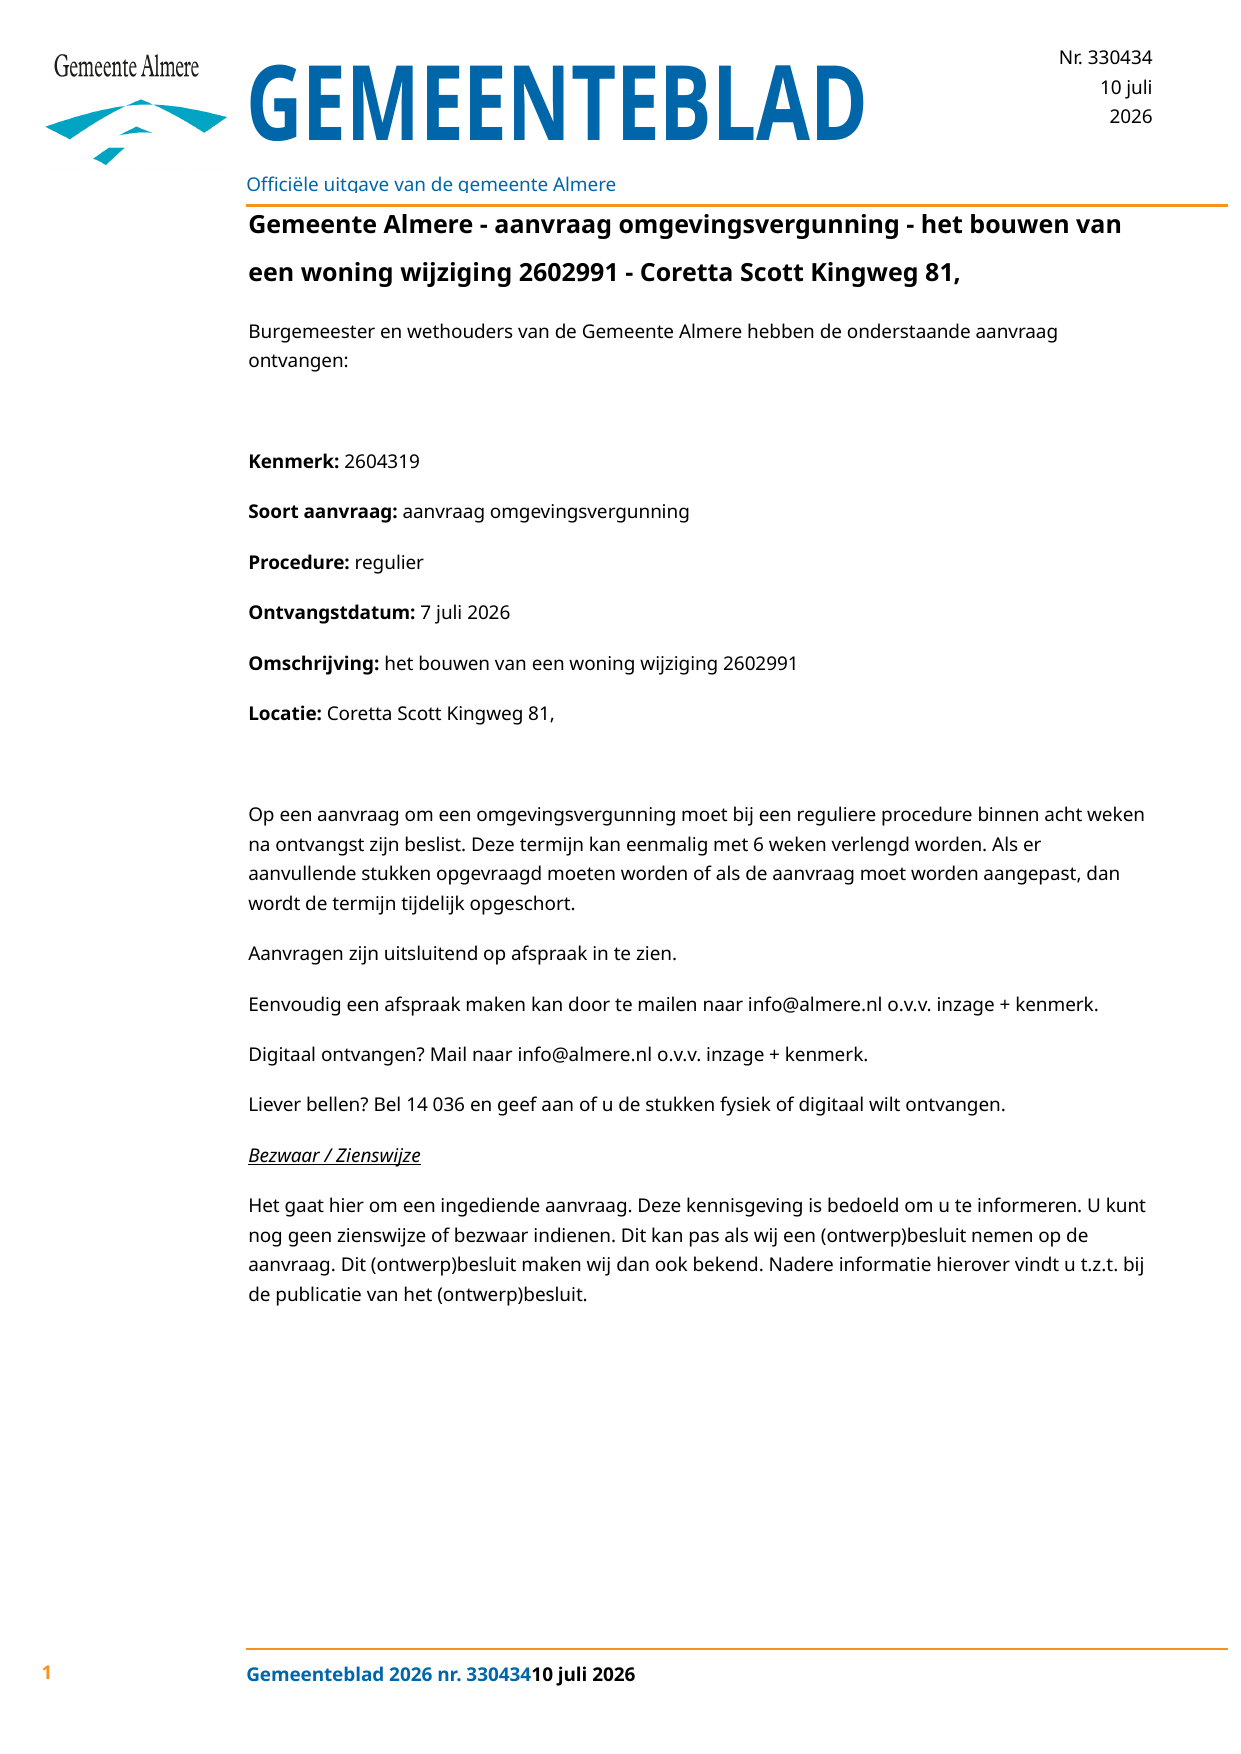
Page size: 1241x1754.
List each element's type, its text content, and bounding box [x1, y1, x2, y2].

picture [41, 47, 231, 172]
text Bezwaar / Zienswijze [248, 1142, 1152, 1168]
text Gemeente Almere - aanvraag omgevingsvergunning - het bouwen van een woning wijziging 2602991 - Coretta Scott Kingweg 81, [248, 207, 1152, 288]
text Op een aanvraag om een omgevingsvergunning moet bij een reguliere procedure binnen acht weken na ontvangst zijn beslist. Deze termijn kan eenmalig met 6 weken verlengd worden. Als er aanvullende stukken opgevraagd moeten worden of als de aanvraag moet worden aangepast, dan wordt de termijn tijdelijk opgeschort. [248, 801, 1152, 916]
text Kenmerk: 2604319 [248, 448, 1152, 474]
text Het gaat hier om een ingediende aanvraag. Deze kennisgeving is bedoeld om u te informeren. U kunt nog geen zienswijze of bezwaar indienen. Dit kan pas als wij een (ontwerp)besluit nemen op de aanvraag. Dit (ontwerp)besluit maken wij dan ook bekend. Nadere informatie hierover vindt u t.z.t. bij de publicatie van het (ontwerp)besluit. [248, 1192, 1152, 1307]
text Procedure: regulier [248, 549, 1152, 575]
text Eenvoudig een afspraak maken kan door te mailen naar info@almere.nl o.v.v. inzage + kenmerk. [248, 991, 1152, 1017]
text Ontvangstdatum: 7 juli 2026 [248, 599, 1152, 625]
text Burgemeester en wethouders van de Gemeente Almere hebben de onderstaande aanvraag ontvangen: [248, 318, 1152, 373]
text Omschrijving: het bouwen van een woning wijziging 2602991 [248, 650, 1152, 676]
text Liever bellen? Bel 14 036 en geef aan of u de stukken fysiek of digitaal wilt ontvangen. [248, 1092, 1152, 1117]
text Locatie: Coretta Scott Kingweg 81, [248, 700, 1152, 726]
text Digitaal ontvangen? Mail naar info@almere.nl o.v.v. inzage + kenmerk. [248, 1041, 1152, 1067]
text Aanvragen zijn uitsluitend op afspraak in te zien. [248, 940, 1152, 966]
text Soort aanvraag: aanvraag omgevingsvergunning [248, 499, 1152, 524]
